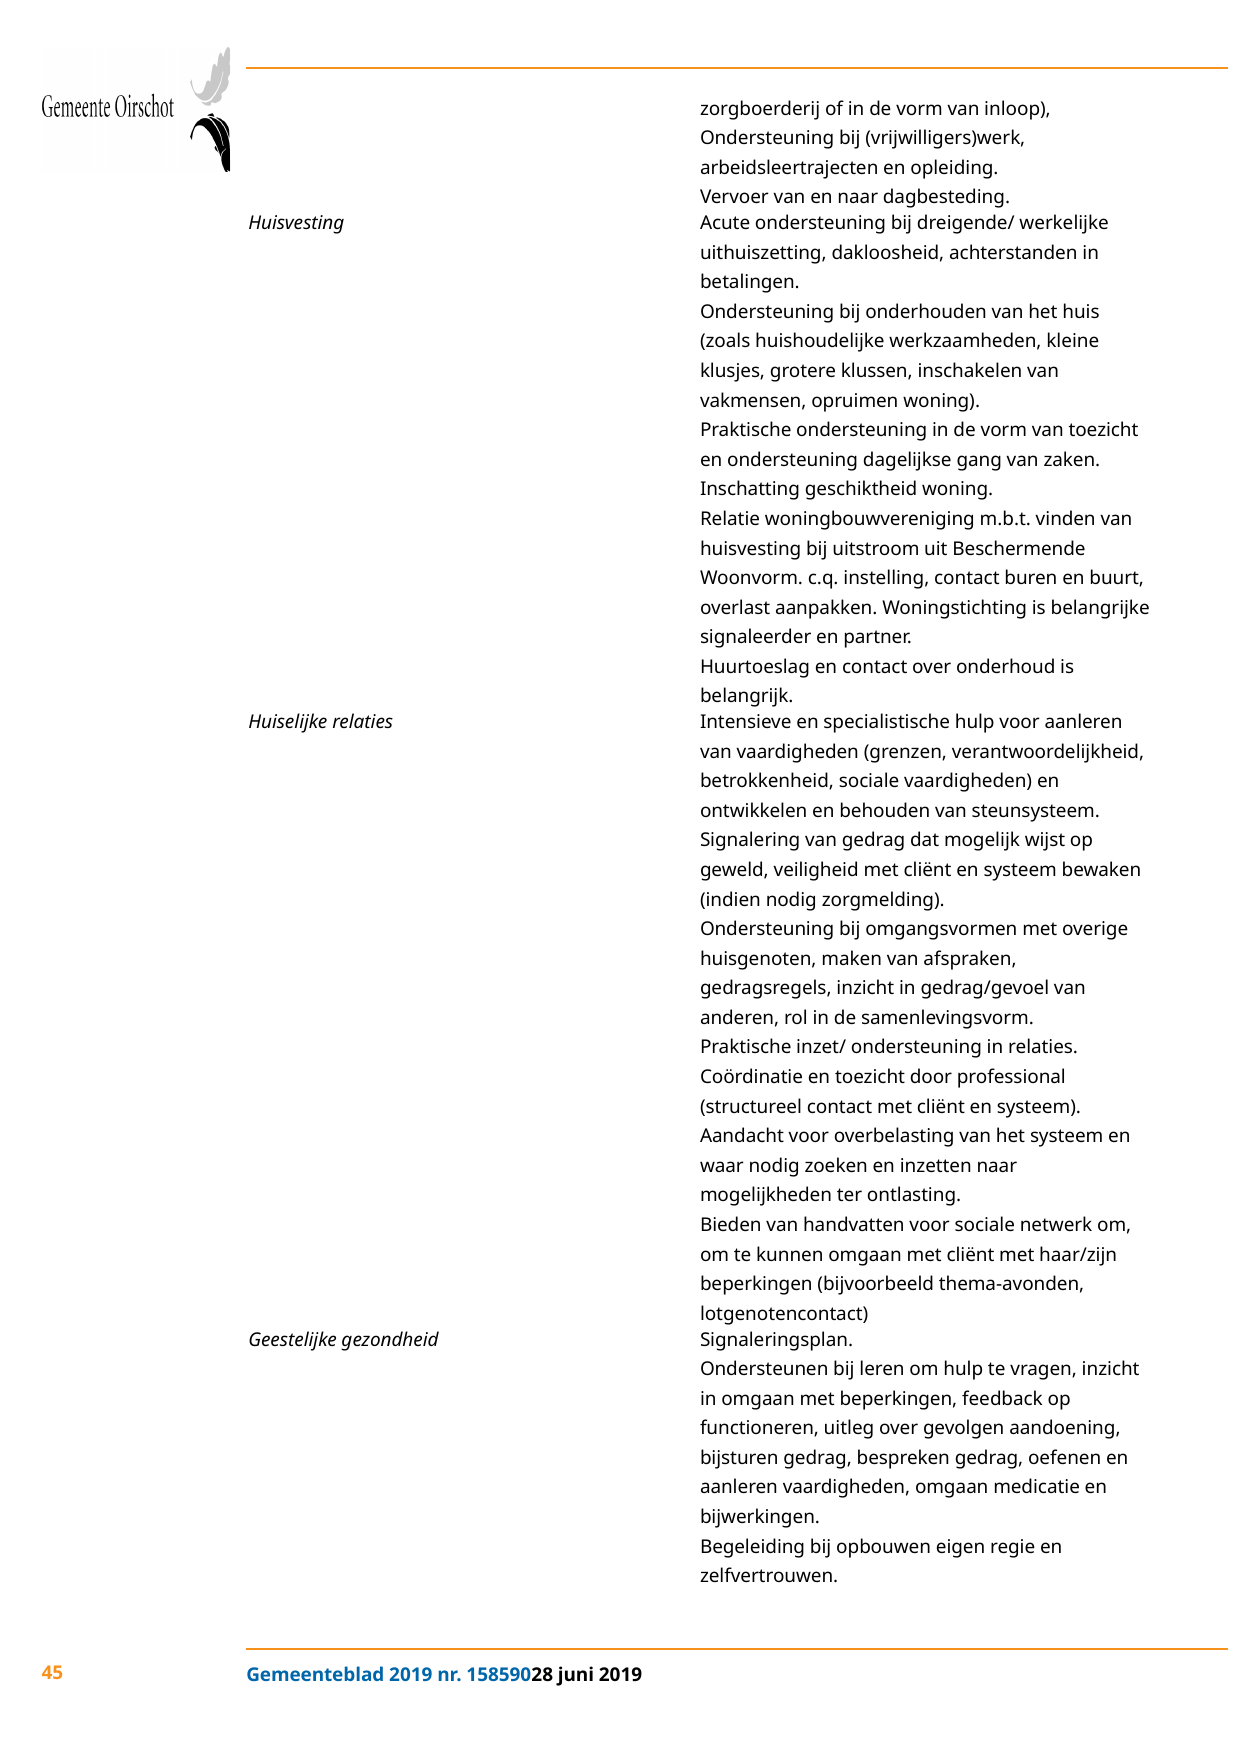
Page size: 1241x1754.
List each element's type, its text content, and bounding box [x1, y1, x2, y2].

table_cell Huiselijke relaties [248, 708, 700, 1326]
table_cell Geestelijke gezondheid [248, 1326, 700, 1588]
table_cell Acute ondersteuning bij dreigende/ werkelijke uithuiszetting, dakloosheid, achterstanden in betalingen. Ondersteuning bij onderhouden van het huis (zoals huishoudelijke werkzaamheden, kleine klusjes, grotere klussen, inschakelen van vakmensen, opruimen woning). Praktische ondersteuning in de vorm van toezicht en ondersteuning dagelijkse gang van zaken. Inschatting geschiktheid woning. Relatie woningbouwvereniging m.b.t. vinden van huisvesting bij uitstroom uit Beschermende Woonvorm. c.q. instelling, contact buren en buurt, overlast aanpakken. Woningstichting is belangrijke signaleerder en partner. Huurtoeslag en contact over onderhoud is belangrijk. [700, 209, 1152, 708]
table_cell Signaleringsplan. Ondersteunen bij leren om hulp te vragen, inzicht in omgaan met beperkingen, feedback op functioneren, uitleg over gevolgen aandoening, bijsturen gedrag, bespreken gedrag, oefenen en aanleren vaardigheden, omgaan medicatie en bijwerkingen. Begeleiding bij opbouwen eigen regie en zelfvertrouwen. [700, 1326, 1152, 1588]
picture [41, 47, 231, 172]
table_cell [248, 95, 700, 209]
table_cell Intensieve en specialistische hulp voor aanleren van vaardigheden (grenzen, verantwoordelijkheid, betrokkenheid, sociale vaardigheden) en ontwikkelen en behouden van steunsysteem. Signalering van gedrag dat mogelijk wijst op geweld, veiligheid met cliënt en systeem bewaken (indien nodig zorgmelding). Ondersteuning bij omgangsvormen met overige huisgenoten, maken van afspraken, gedragsregels, inzicht in gedrag/gevoel van anderen, rol in de samenlevingsvorm. Praktische inzet/ ondersteuning in relaties. Coördinatie en toezicht door professional (structureel contact met cliënt en systeem). Aandacht voor overbelasting van het systeem en waar nodig zoeken en inzetten naar mogelijkheden ter ontlasting. Bieden van handvatten voor sociale netwerk om, om te kunnen omgaan met cliënt met haar/zijn beperkingen (bijvoorbeeld thema-avonden, lotgenotencontact) [700, 708, 1152, 1326]
table_cell Huisvesting [248, 209, 700, 708]
table_cell zorgboerderij of in de vorm van inloop), Ondersteuning bij (vrijwilligers)werk, arbeidsleertrajecten en opleiding. Vervoer van en naar dagbesteding. [700, 95, 1152, 209]
